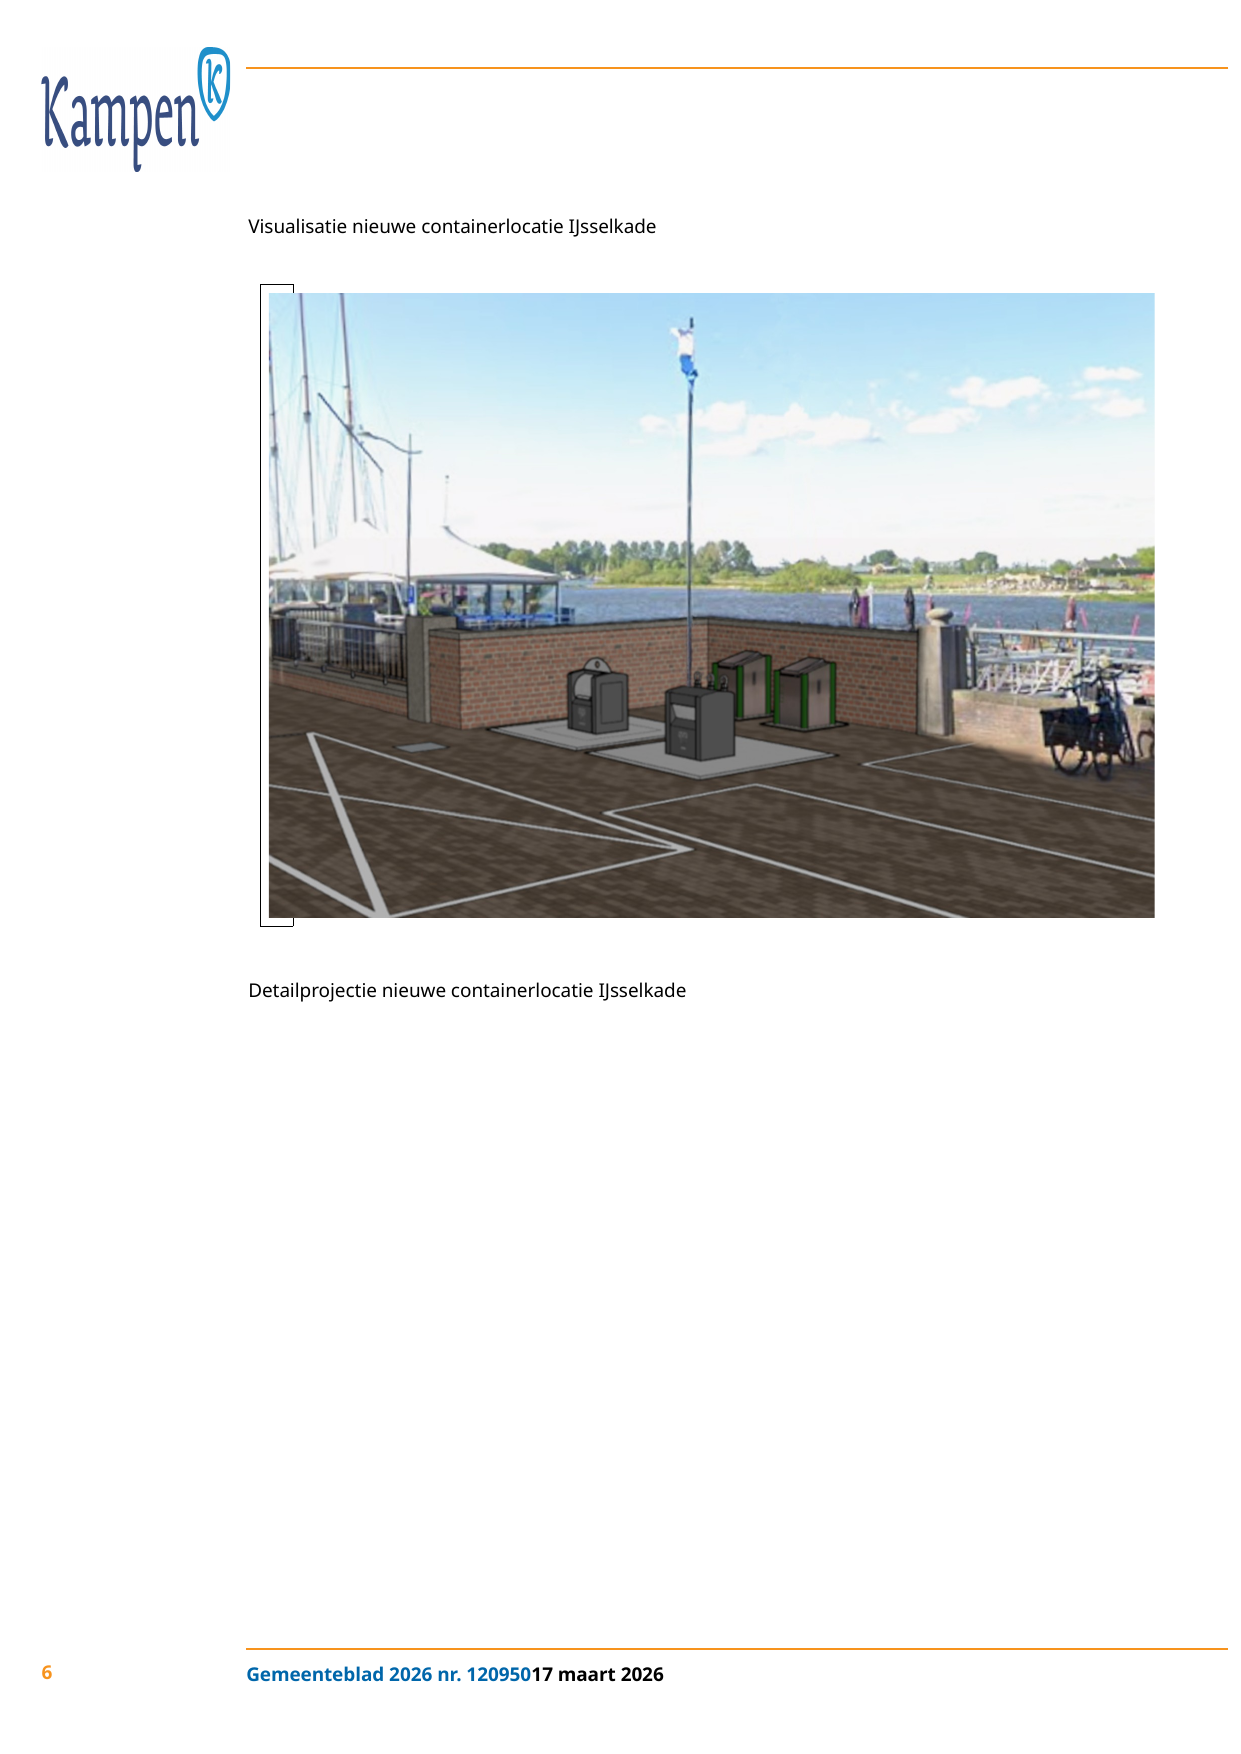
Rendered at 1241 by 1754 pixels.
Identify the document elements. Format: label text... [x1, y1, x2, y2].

text Visualisatie nieuwe containerlocatie IJsselkade [248, 213, 1152, 239]
text Detailprojectie nieuwe containerlocatie IJsselkade [248, 977, 1152, 1003]
picture [268, 293, 1155, 918]
picture [41, 47, 231, 172]
